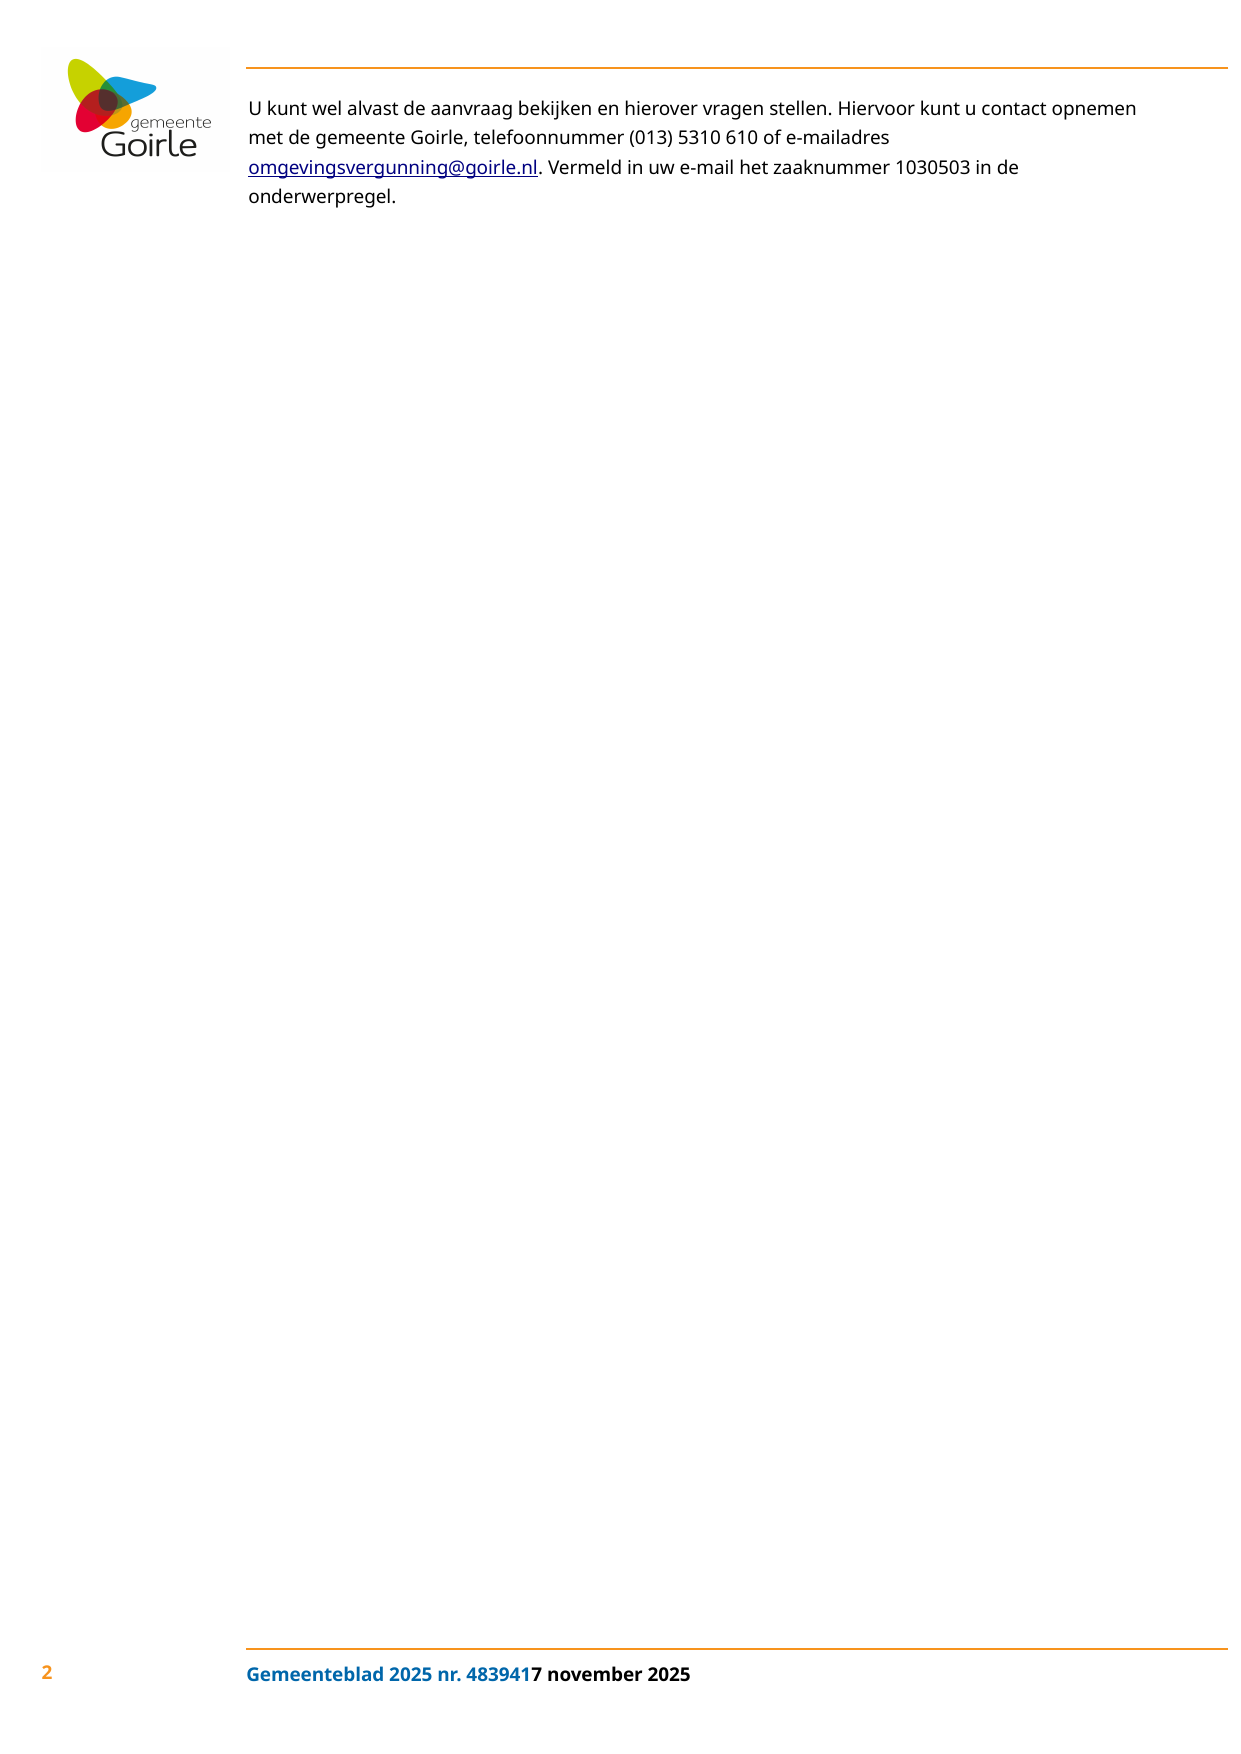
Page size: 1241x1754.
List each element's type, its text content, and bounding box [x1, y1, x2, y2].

picture [41, 47, 231, 172]
text U kunt wel alvast de aanvraag bekijken en hierover vragen stellen. Hiervoor kunt u contact opnemen met de gemeente Goirle, telefoonnummer (013) 5310 610 of e-mailadres omgevingsvergunning@goirle.nl. Vermeld in uw e-mail het zaaknummer 1030503 in de onderwerpregel. [248, 95, 1152, 209]
